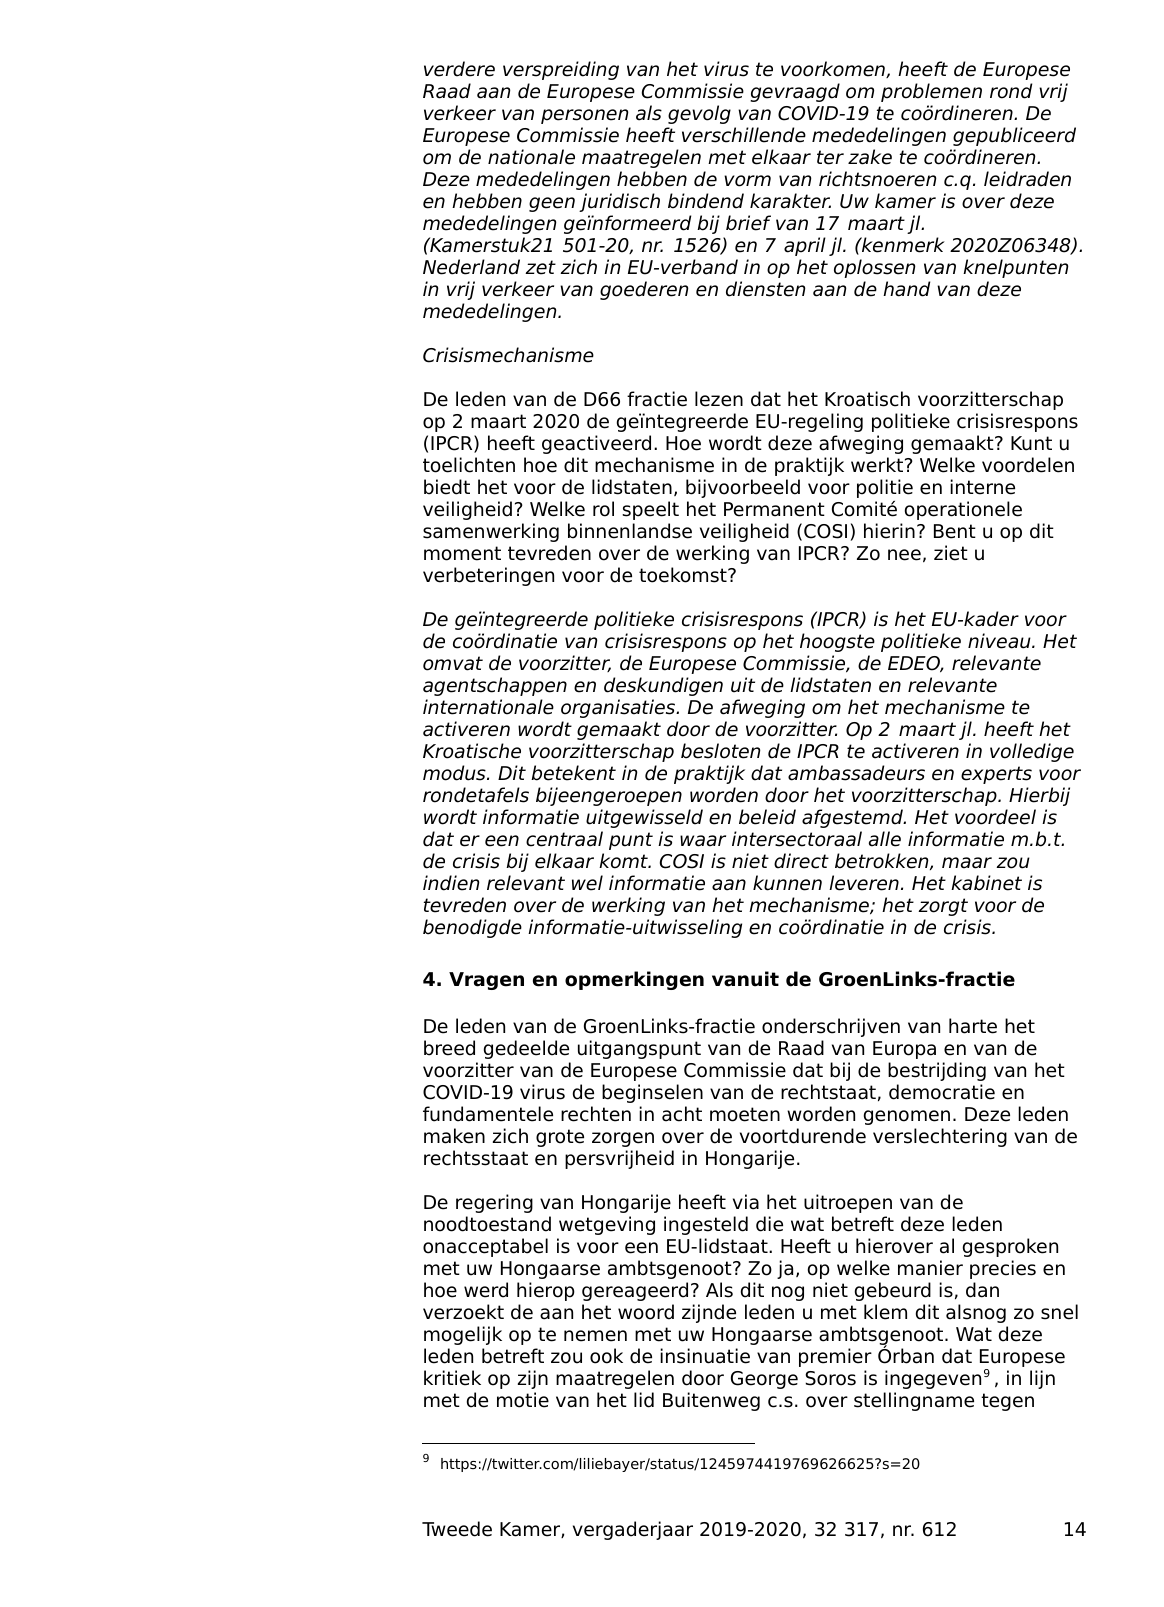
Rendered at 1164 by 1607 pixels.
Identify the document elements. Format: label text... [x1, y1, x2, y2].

text De leden van de GroenLinks-fractie onderschrijven van harte het breed gedeelde uitgangspunt van de Raad van Europa en van de voorzitter van de Europese Commissie dat bij de bestrijding van het COVID-19 virus de beginselen van de rechtstaat, democratie en fundamentele rechten in acht moeten worden genomen. Deze leden maken zich grote zorgen over de voortdurende verslechtering van de rechtsstaat en persvrijheid in Hongarije. [422, 1016, 1087, 1170]
text https://twitter.com/liliebayer/status/1245974419769626625?s=20 [422, 1452, 1087, 1474]
text De regering van Hongarije heeft via het uitroepen van de noodtoestand wetgeving ingesteld die wat betreft deze leden onacceptabel is voor een EU-lidstaat. Heeft u hierover al gesproken met uw Hongaarse ambtsgenoot? Zo ja, op welke manier precies en hoe werd hierop gereageerd? Als dit nog niet gebeurd is, dan verzoekt de aan het woord zijnde leden u met klem dit alsnog zo snel mogelijk op te nemen met uw Hongaarse ambtsgenoot. Wat deze leden betreft zou ook de insinuatie van premier Órban dat Europese kritiek op zijn maatregelen door George Soros is ingegeven, in lijn met de motie van het lid Buitenweg c.s. over stellingname tegen [422, 1192, 1087, 1412]
subtitle Crisismechanisme [422, 345, 1087, 367]
text De leden van de D66 fractie lezen dat het Kroatisch voorzitterschap op 2 maart 2020 de geïntegreerde EU-regeling politieke crisisrespons (IPCR) heeft geactiveerd. Hoe wordt deze afweging gemaakt? Kunt u toelichten hoe dit mechanisme in de praktijk werkt? Welke voordelen biedt het voor de lidstaten, bijvoorbeeld voor politie en interne veiligheid? Welke rol speelt het Permanent Comité operationele samenwerking binnenlandse veiligheid (COSI) hierin? Bent u op dit moment tevreden over de werking van IPCR? Zo nee, ziet u verbeteringen voor de toekomst? [422, 389, 1087, 587]
text verdere verspreiding van het virus te voorkomen, heeft de Europese Raad aan de Europese Commissie gevraagd om problemen rond vrij verkeer van personen als gevolg van COVID-19 te coördineren. De Europese Commissie heeft verschillende mededelingen gepubliceerd om de nationale maatregelen met elkaar ter zake te coördineren. Deze mededelingen hebben de vorm van richtsnoeren c.q. leidraden en hebben geen juridisch bindend karakter. Uw kamer is over deze mededelingen geïnformeerd bij brief van 17 maart jl. (Kamerstuk21 501-20, nr. 1526) en 7 april jl. (kenmerk 2020Z06348). Nederland zet zich in EU-verband in op het oplossen van knelpunten in vrij verkeer van goederen en diensten aan de hand van deze mededelingen. [422, 59, 1087, 323]
text De geïntegreerde politieke crisisrespons (IPCR) is het EU-kader voor de coördinatie van crisisrespons op het hoogste politieke niveau. Het omvat de voorzitter, de Europese Commissie, de EDEO, relevante agentschappen en deskundigen uit de lidstaten en relevante internationale organisaties. De afweging om het mechanisme te activeren wordt gemaakt door de voorzitter. Op 2 maart jl. heeft het Kroatische voorzitterschap besloten de IPCR te activeren in volledige modus. Dit betekent in de praktijk dat ambassadeurs en experts voor rondetafels bijeengeroepen worden door het voorzitterschap. Hierbij wordt informatie uitgewisseld en beleid afgestemd. Het voordeel is dat er een centraal punt is waar intersectoraal alle informatie m.b.t. de crisis bij elkaar komt. COSI is niet direct betrokken, maar zou indien relevant wel informatie aan kunnen leveren. Het kabinet is tevreden over de werking van het mechanisme; het zorgt voor de benodigde informatie-uitwisseling en coördinatie in de crisis. [422, 609, 1087, 939]
subtitle 4. Vragen en opmerkingen vanuit de GroenLinks-fractie [422, 969, 1087, 991]
